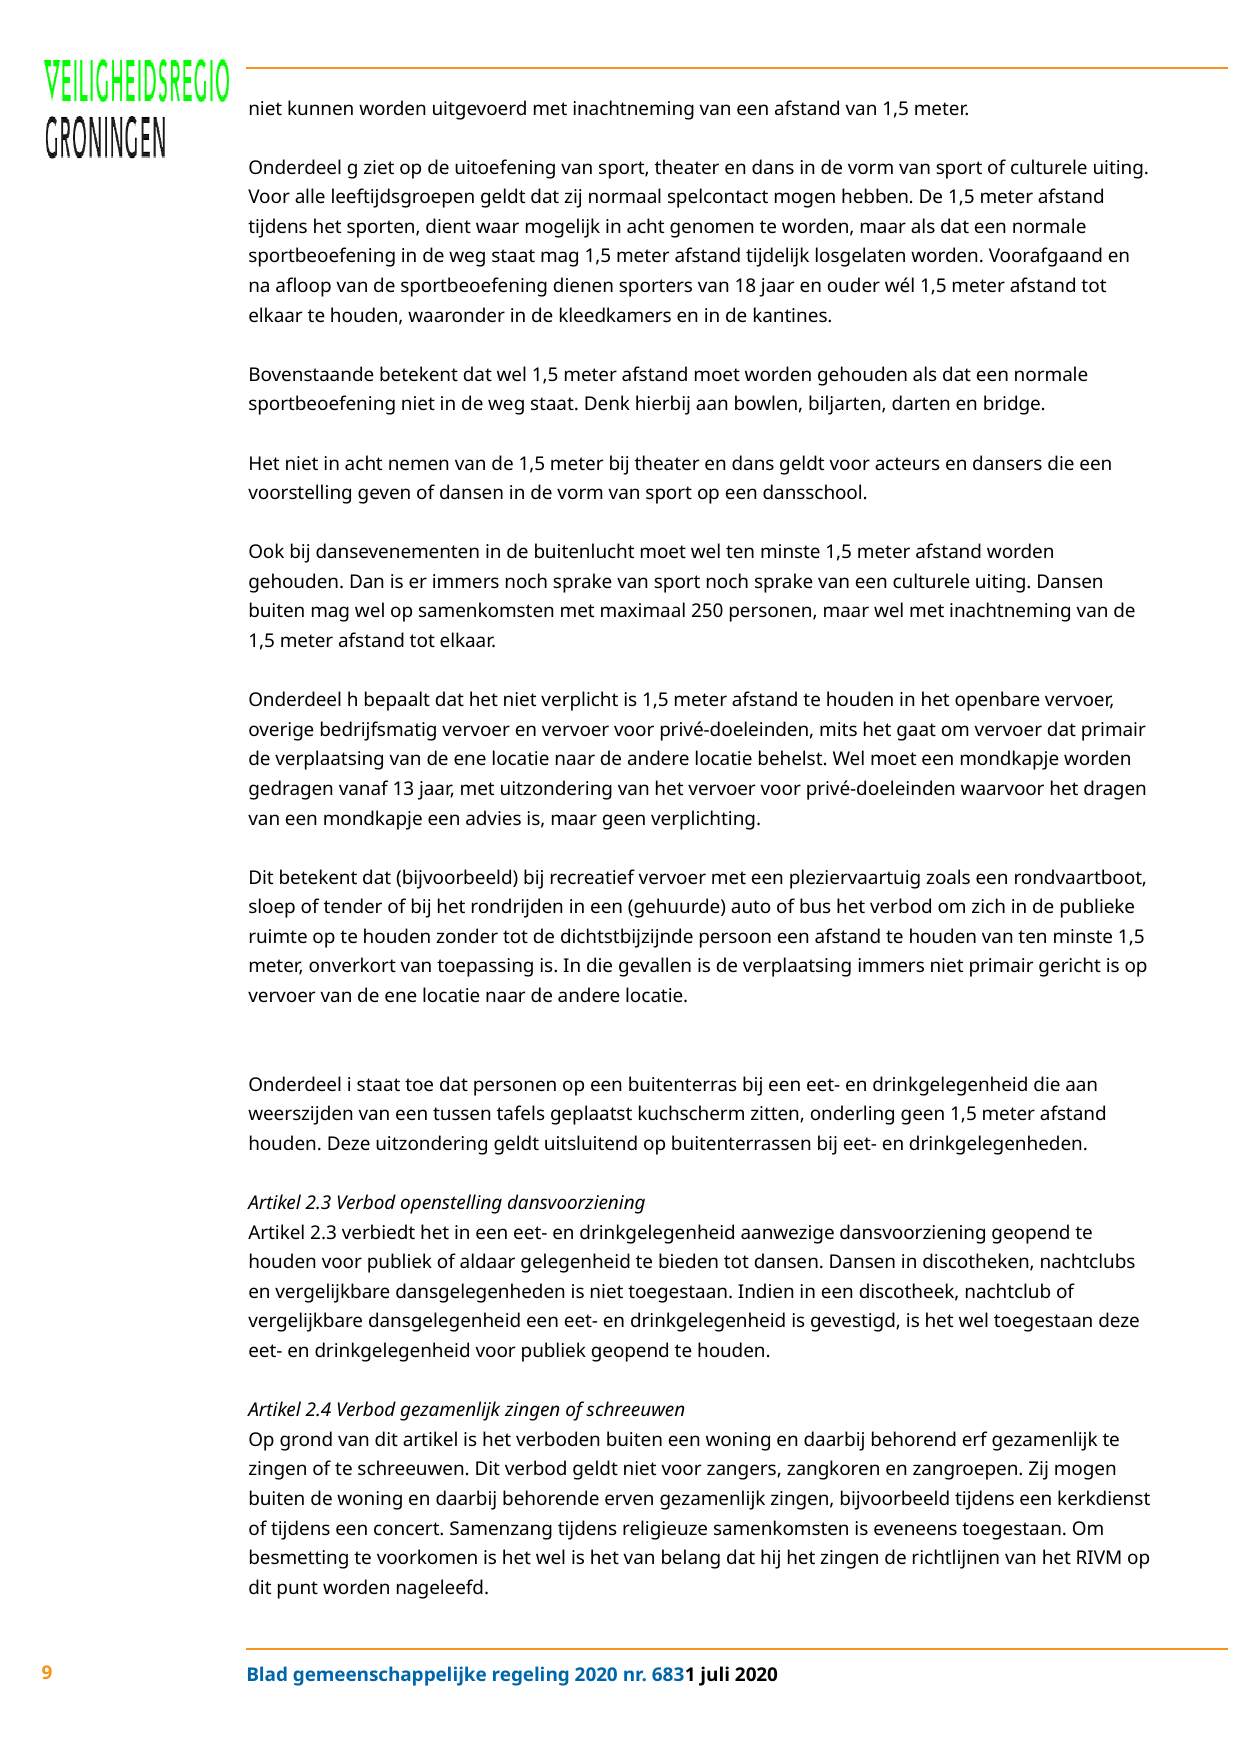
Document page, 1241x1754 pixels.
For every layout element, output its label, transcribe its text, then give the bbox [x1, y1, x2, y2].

text Het niet in acht nemen van de 1,5 meter bij theater en dans geldt voor acteurs en dansers die een voorstelling geven of dansen in de vorm van sport op een dansschool. [248, 450, 1152, 505]
text Onderdeel g ziet op de uitoefening van sport, theater en dans in de vorm van sport of culturele uiting. Voor alle leeftijdsgroepen geldt dat zij normaal spelcontact mogen hebben. De 1,5 meter afstand tijdens het sporten, dient waar mogelijk in acht genomen te worden, maar als dat een normale sportbeoefening in de weg staat mag 1,5 meter afstand tijdelijk losgelaten worden. Voorafgaand en na afloop van de sportbeoefening dienen sporters van 18 jaar en ouder wél 1,5 meter afstand tot elkaar te houden, waaronder in de kleedkamers en in de kantines. [248, 154, 1152, 328]
text Onderdeel h bepaalt dat het niet verplicht is 1,5 meter afstand te houden in het openbare vervoer, overige bedrijfsmatig vervoer en vervoer voor privé-doeleinden, mits het gaat om vervoer dat primair de verplaatsing van de ene locatie naar de andere locatie behelst. Wel moet een mondkapje worden gedragen vanaf 13 jaar, met uitzondering van het vervoer voor privé-doeleinden waarvoor het dragen van een mondkapje een advies is, maar geen verplichting. [248, 686, 1152, 831]
text Artikel 2.3 Verbod openstelling dansvoorziening [248, 1189, 1152, 1215]
text Dit betekent dat (bijvoorbeeld) bij recreatief vervoer met een pleziervaartuig zoals een rondvaartboot, sloep of tender of bij het rondrijden in een (gehuurde) auto of bus het verbod om zich in de publieke ruimte op te houden zonder tot de dichtstbijzijnde persoon een afstand te houden van ten minste 1,5 meter, onverkort van toepassing is. In die gevallen is de verplaatsing immers niet primair gericht is op vervoer van de ene locatie naar de andere locatie. [248, 864, 1152, 1008]
text Artikel 2.4 Verbod gezamenlijk zingen of schreeuwen [248, 1396, 1152, 1422]
text Op grond van dit artikel is het verboden buiten een woning en daarbij behorend erf gezamenlijk te zingen of te schreeuwen. Dit verbod geldt niet voor zangers, zangkoren en zangroepen. Zij mogen buiten de woning en daarbij behorende erven gezamenlijk zingen, bijvoorbeeld tijdens een kerkdienst of tijdens een concert. Samenzang tijdens religieuze samenkomsten is eveneens toegestaan. Om besmetting te voorkomen is het wel is het van belang dat hij het zingen de richtlijnen van het RIVM op dit punt worden nageleefd. [248, 1426, 1152, 1600]
text Onderdeel i staat toe dat personen op een buitenterras bij een eet- en drinkgelegenheid die aan weerszijden van een tussen tafels geplaatst kuchscherm zitten, onderling geen 1,5 meter afstand houden. Deze uitzondering geldt uitsluitend op buitenterrassen bij eet- en drinkgelegenheden. [248, 1071, 1152, 1156]
text Artikel 2.3 verbiedt het in een eet- en drinkgelegenheid aanwezige dansvoorziening geopend te houden voor publiek of aldaar gelegenheid te bieden tot dansen. Dansen in discotheken, nachtclubs en vergelijkbare dansgelegenheden is niet toegestaan. Indien in een discotheek, nachtclub of vergelijkbare dansgelegenheid een eet- en drinkgelegenheid is gevestigd, is het wel toegestaan deze eet- en drinkgelegenheid voor publiek geopend te houden. [248, 1219, 1152, 1363]
text Bovenstaande betekent dat wel 1,5 meter afstand moet worden gehouden als dat een normale sportbeoefening niet in de weg staat. Denk hierbij aan bowlen, biljarten, darten en bridge. [248, 361, 1152, 416]
text niet kunnen worden uitgevoerd met inachtneming van een afstand van 1,5 meter. [248, 95, 1152, 121]
picture [41, 47, 231, 172]
text Ook bij dansevenementen in de buitenlucht moet wel ten minste 1,5 meter afstand worden gehouden. Dan is er immers noch sprake van sport noch sprake van een culturele uiting. Dansen buiten mag wel op samenkomsten met maximaal 250 personen, maar wel met inachtneming van de 1,5 meter afstand tot elkaar. [248, 538, 1152, 653]
